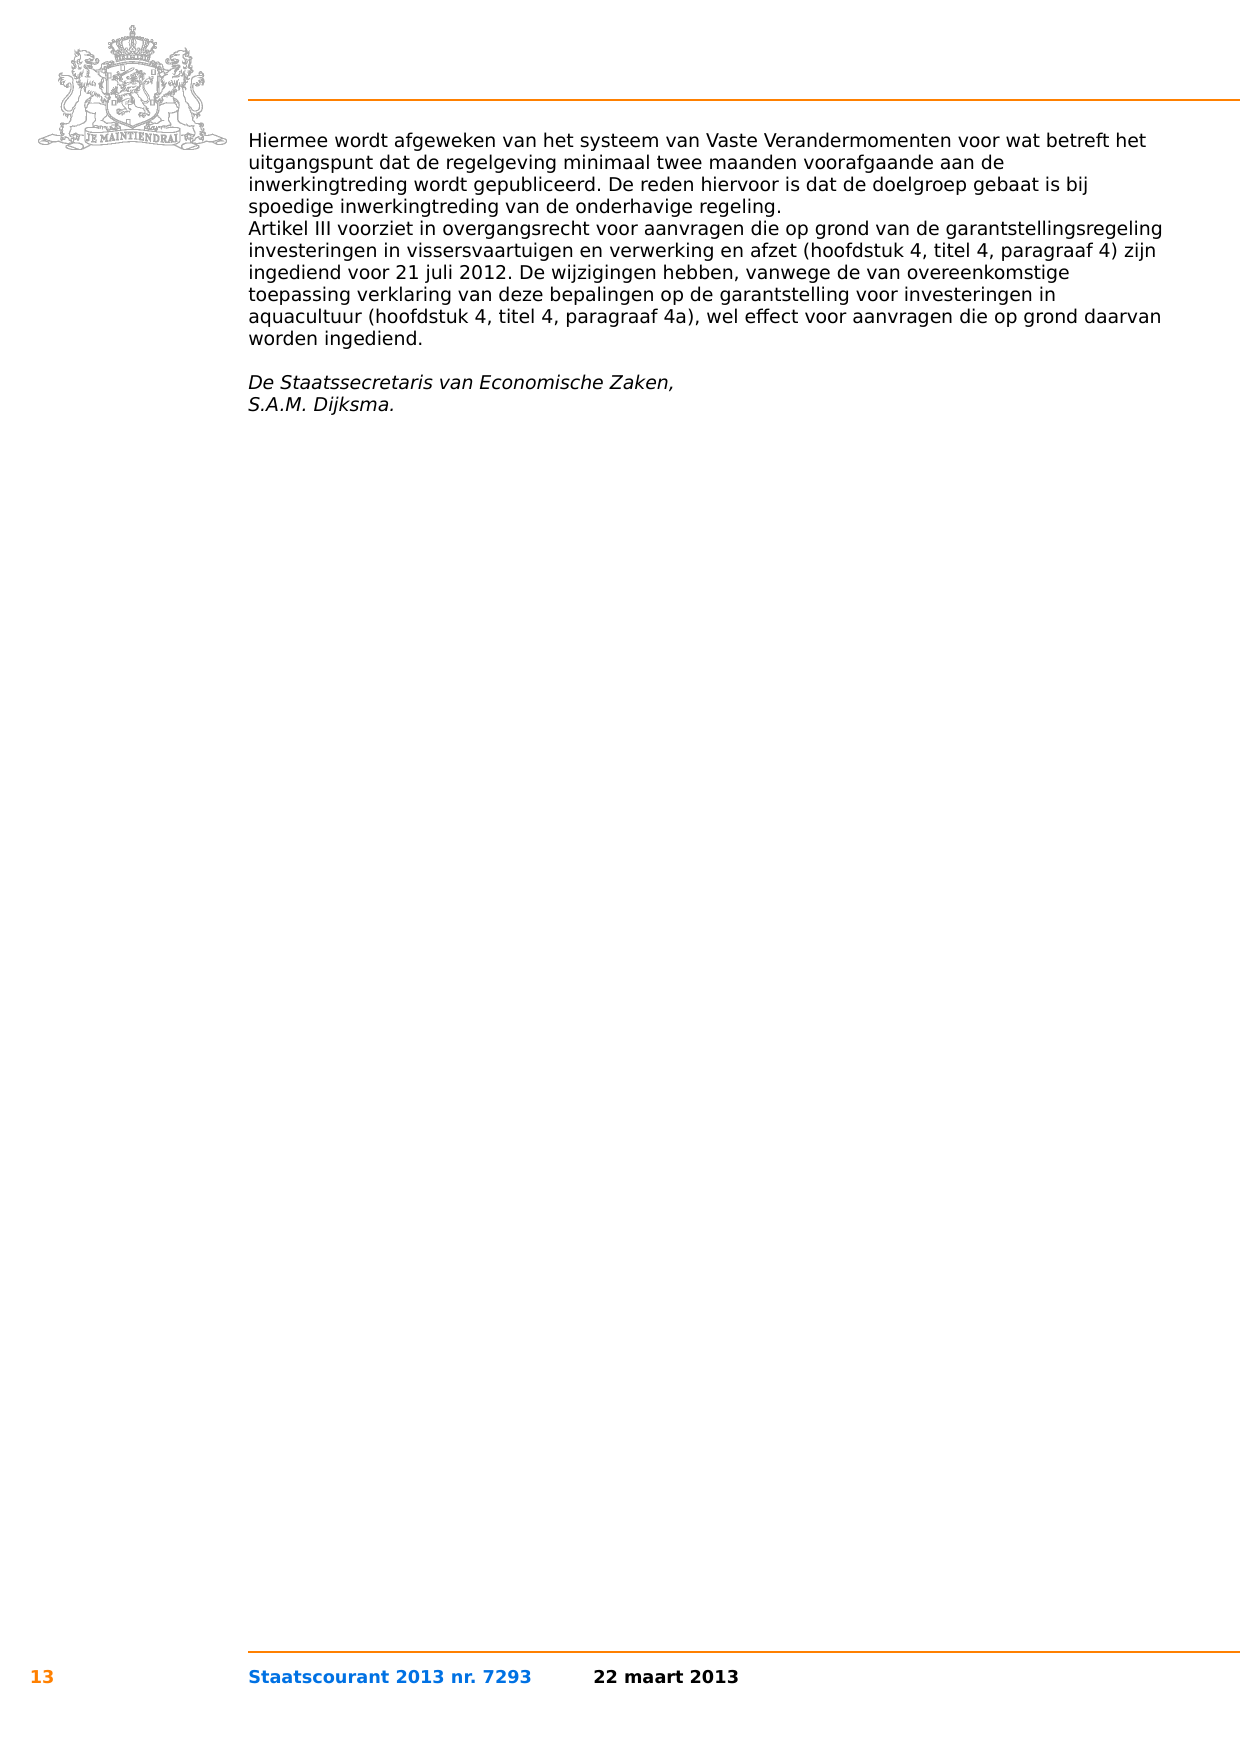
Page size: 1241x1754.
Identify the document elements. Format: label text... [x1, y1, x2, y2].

text De Staatssecretaris van Economische Zaken, S.A.M. Dijksma. [248, 372, 1163, 416]
text Artikel III voorziet in overgangsrecht voor aanvragen die op grond van de garantstellingsregeling investeringen in vissersvaartuigen en verwerking en afzet (hoofdstuk 4, titel 4, paragraaf 4) zijn ingediend voor 21 juli 2012. De wijzigingen hebben, vanwege de van overeenkomstige toepassing verklaring van deze bepalingen op de garantstelling voor investeringen in aquacultuur (hoofdstuk 4, titel 4, paragraaf 4a), wel effect voor aanvragen die op grond daarvan worden ingediend. [248, 218, 1163, 350]
picture [38, 25, 227, 150]
text Hiermee wordt afgeweken van het systeem van Vaste Verandermomenten voor wat betreft het uitgangspunt dat de regelgeving minimaal twee maanden voorafgaande aan de inwerkingtreding wordt gepubliceerd. De reden hiervoor is dat de doelgroep gebaat is bij spoedige inwerkingtreding van de onderhavige regeling. [248, 130, 1163, 218]
